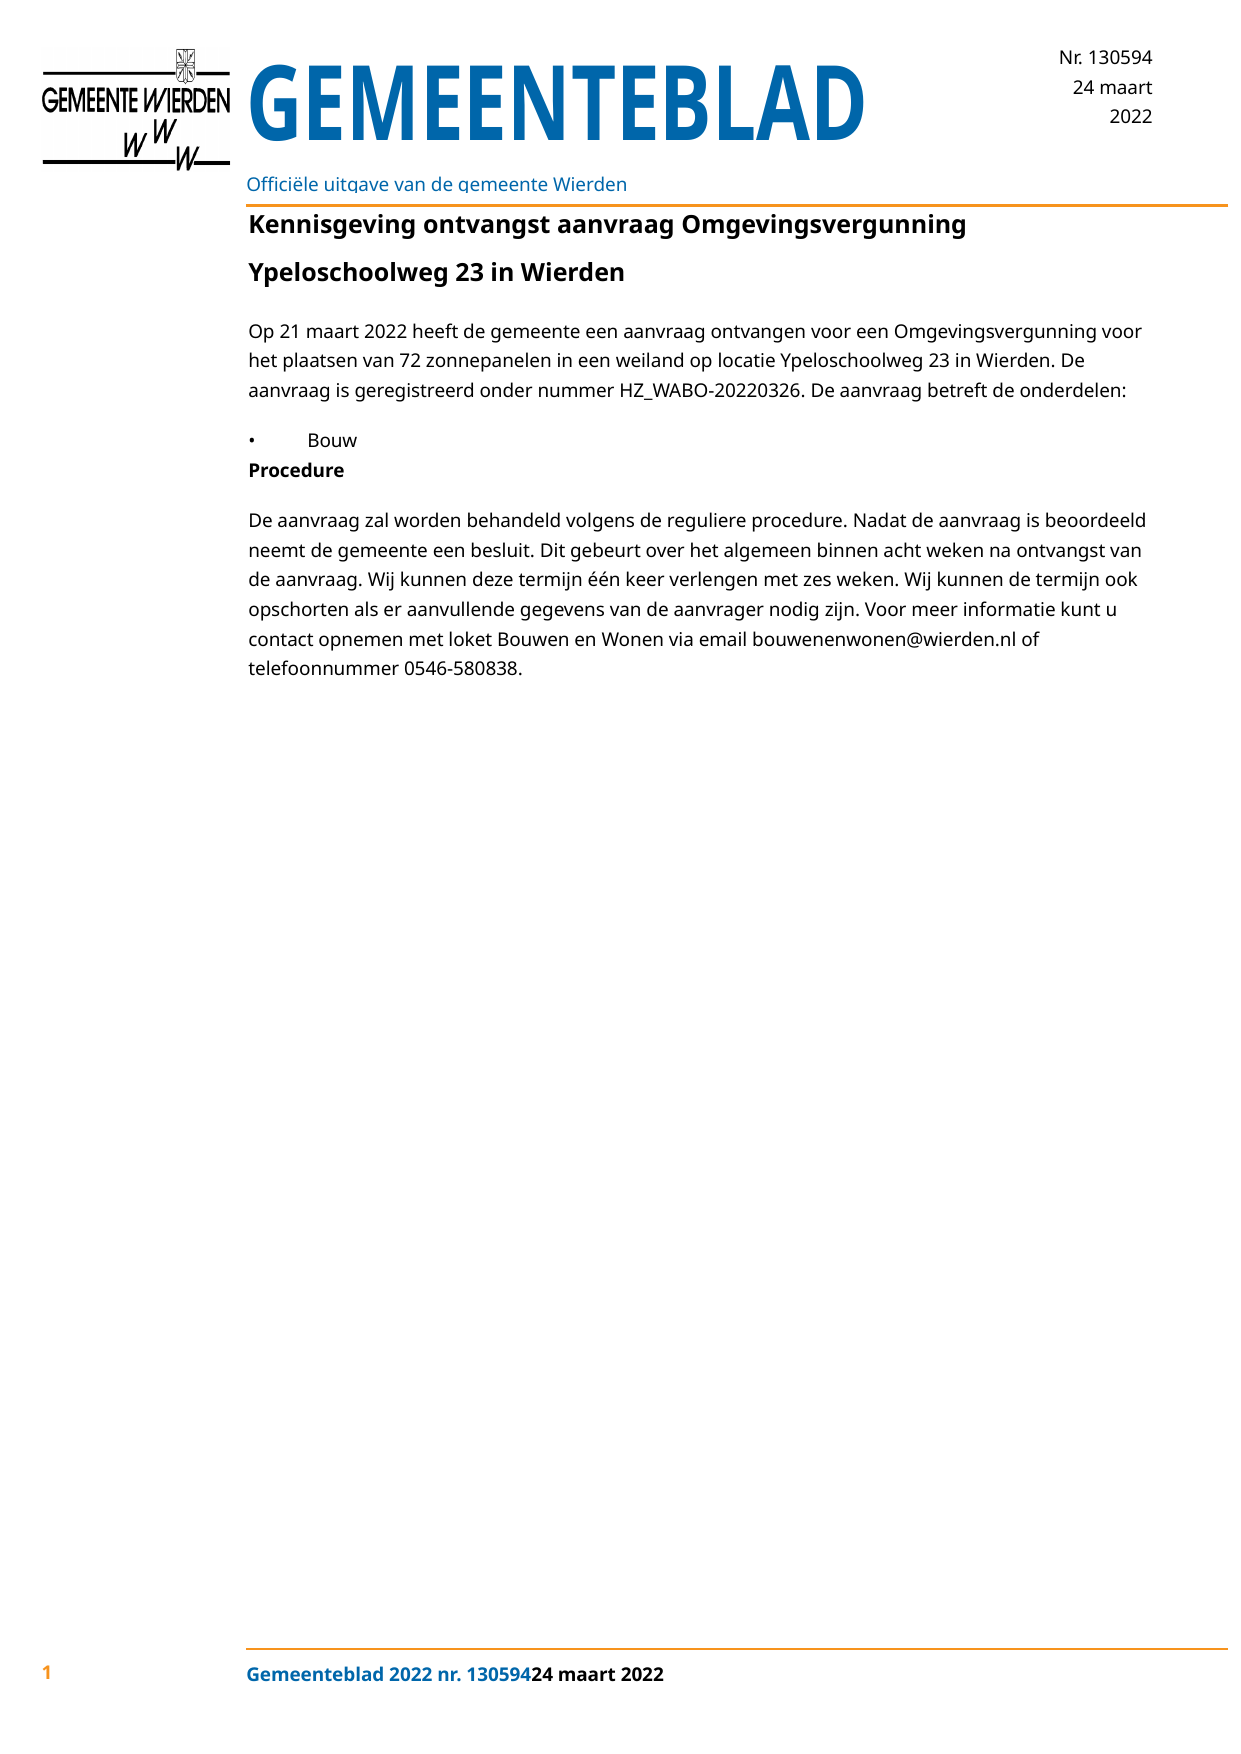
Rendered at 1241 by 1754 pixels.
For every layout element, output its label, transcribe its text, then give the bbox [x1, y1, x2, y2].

text Kennisgeving ontvangst aanvraag Omgevingsvergunning Ypeloschoolweg 23 in Wierden [248, 207, 1152, 288]
list Bouw [248, 427, 1152, 453]
text Op 21 maart 2022 heeft de gemeente een aanvraag ontvangen voor een Omgevingsvergunning voor het plaatsen van 72 zonnepanelen in een weiland op locatie Ypeloschoolweg 23 in Wierden. De aanvraag is geregistreerd onder nummer HZ_WABO-20220326. De aanvraag betreft de onderdelen: [248, 318, 1152, 403]
text Procedure [248, 457, 1152, 483]
text De aanvraag zal worden behandeld volgens de reguliere procedure. Nadat de aanvraag is beoordeeld neemt de gemeente een besluit. Dit gebeurt over het algemeen binnen acht weken na ontvangst van de aanvraag. Wij kunnen deze termijn één keer verlengen met zes weken. Wij kunnen de termijn ook opschorten als er aanvullende gegevens van de aanvrager nodig zijn. Voor meer informatie kunt u contact opnemen met loket Bouwen en Wonen via email bouwenenwonen@wierden.nl of telefoonnummer 0546-580838. [248, 507, 1152, 681]
picture [41, 47, 231, 172]
